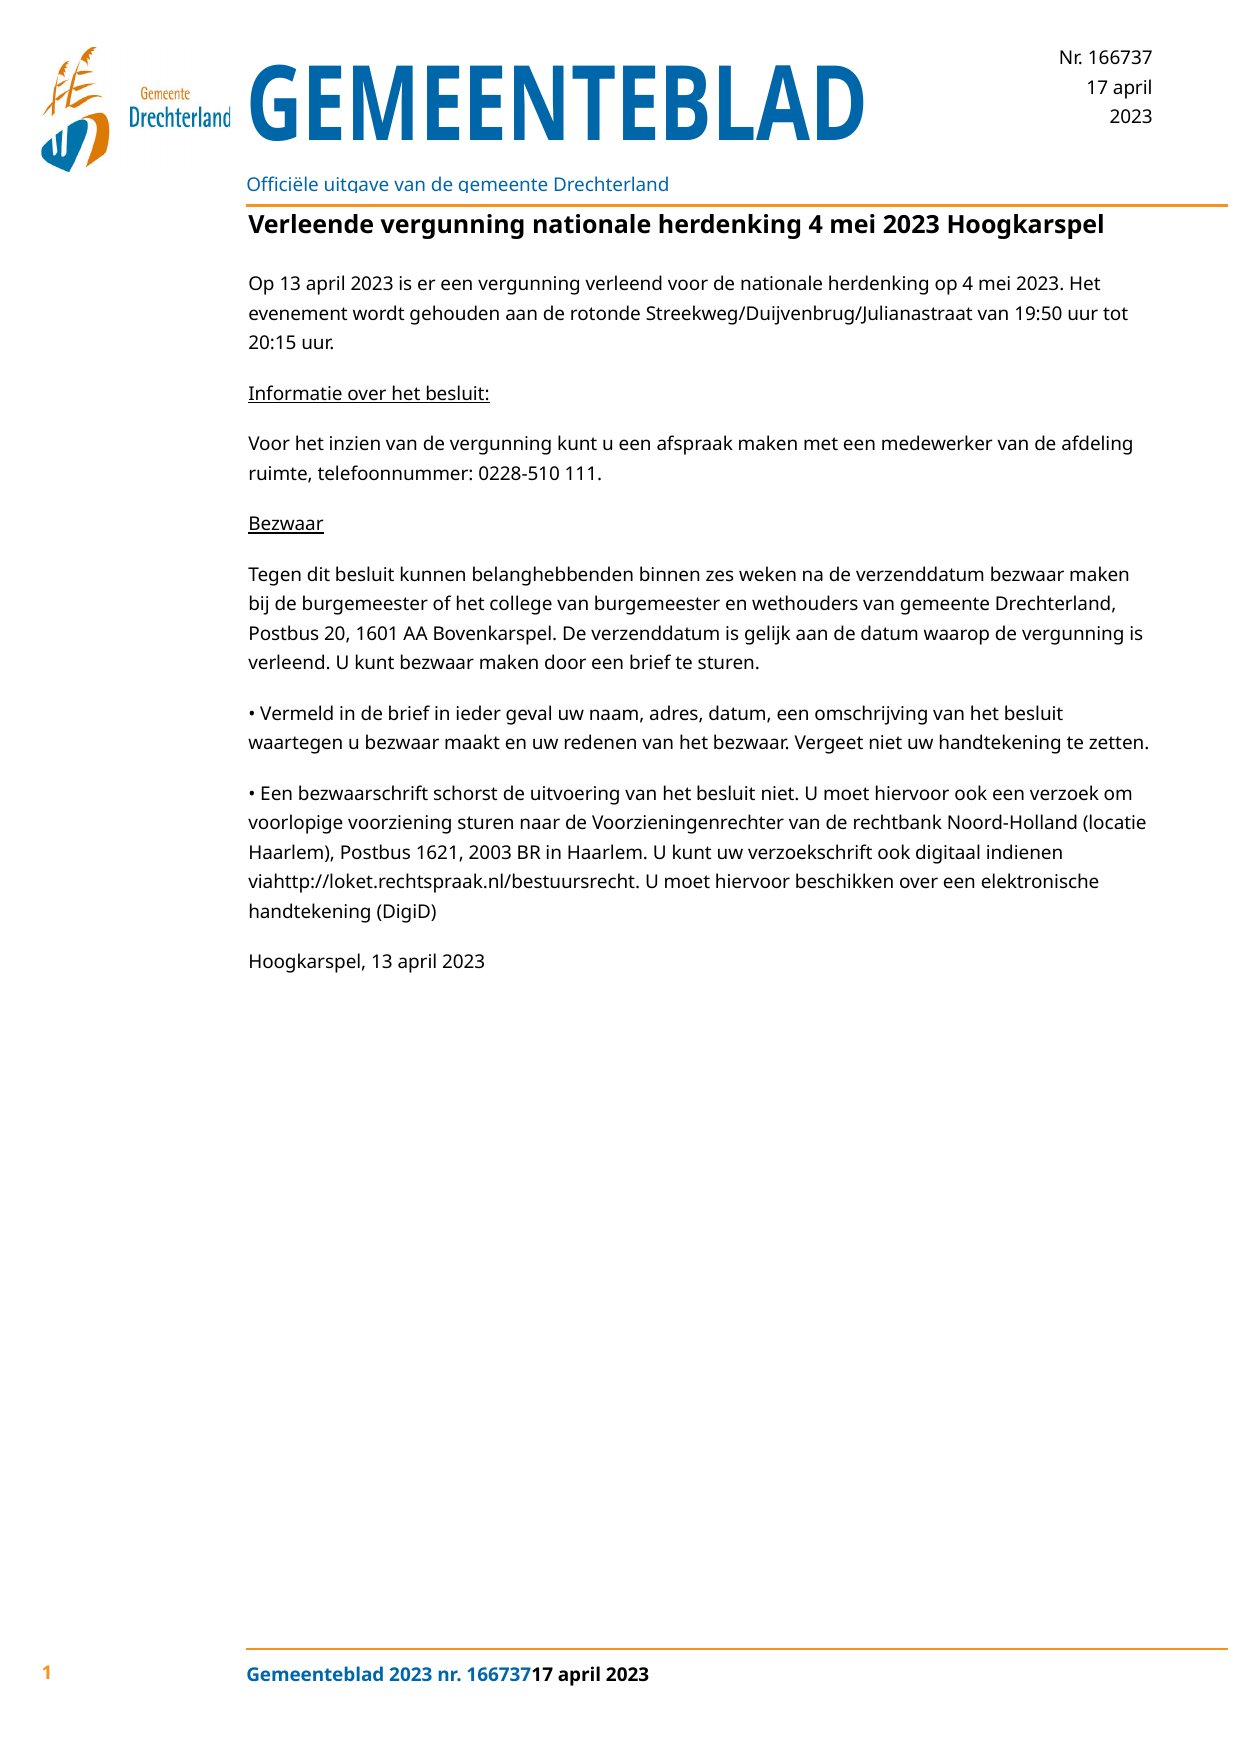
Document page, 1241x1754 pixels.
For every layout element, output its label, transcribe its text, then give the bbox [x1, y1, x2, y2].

text Op 13 april 2023 is er een vergunning verleend voor de nationale herdenking op 4 mei 2023. Het evenement wordt gehouden aan de rotonde Streekweg/Duijvenbrug/Julianastraat van 19:50 uur tot 20:15 uur. [248, 270, 1152, 355]
text • Vermeld in de brief in ieder geval uw naam, adres, datum, een omschrijving van het besluit waartegen u bezwaar maakt en uw redenen van het bezwaar. Vergeet niet uw handtekening te zetten. [248, 700, 1152, 755]
text • Een bezwaarschrift schorst de uitvoering van het besluit niet. U moet hiervoor ook een verzoek om voorlopige voorziening sturen naar de Voorzieningenrechter van de rechtbank Noord-Holland (locatie Haarlem), Postbus 1621, 2003 BR in Haarlem. U kunt uw verzoekschrift ook digitaal indienen viahttp://loket.rechtspraak.nl/bestuursrecht. U moet hiervoor beschikken over een elektronische handtekening (DigiD) [248, 780, 1152, 924]
picture [41, 47, 231, 172]
text Verleende vergunning nationale herdenking 4 mei 2023 Hoogkarspel [248, 207, 1152, 241]
text Tegen dit besluit kunnen belanghebbenden binnen zes weken na de verzenddatum bezwaar maken bij de burgemeester of het college van burgemeester en wethouders van gemeente Drechterland, Postbus 20, 1601 AA Bovenkarspel. De verzenddatum is gelijk aan de datum waarop de vergunning is verleend. U kunt bezwaar maken door een brief te sturen. [248, 561, 1152, 675]
text Hoogkarspel, 13 april 2023 [248, 949, 1152, 974]
text Bezwaar [248, 510, 1152, 536]
text Voor het inzien van de vergunning kunt u een afspraak maken met een medewerker van de afdeling ruimte, telefoonnummer: 0228-510 111. [248, 430, 1152, 486]
picture [226, 115, 231, 124]
text Informatie over het besluit: [248, 380, 1152, 406]
picture [41, 158, 64, 172]
